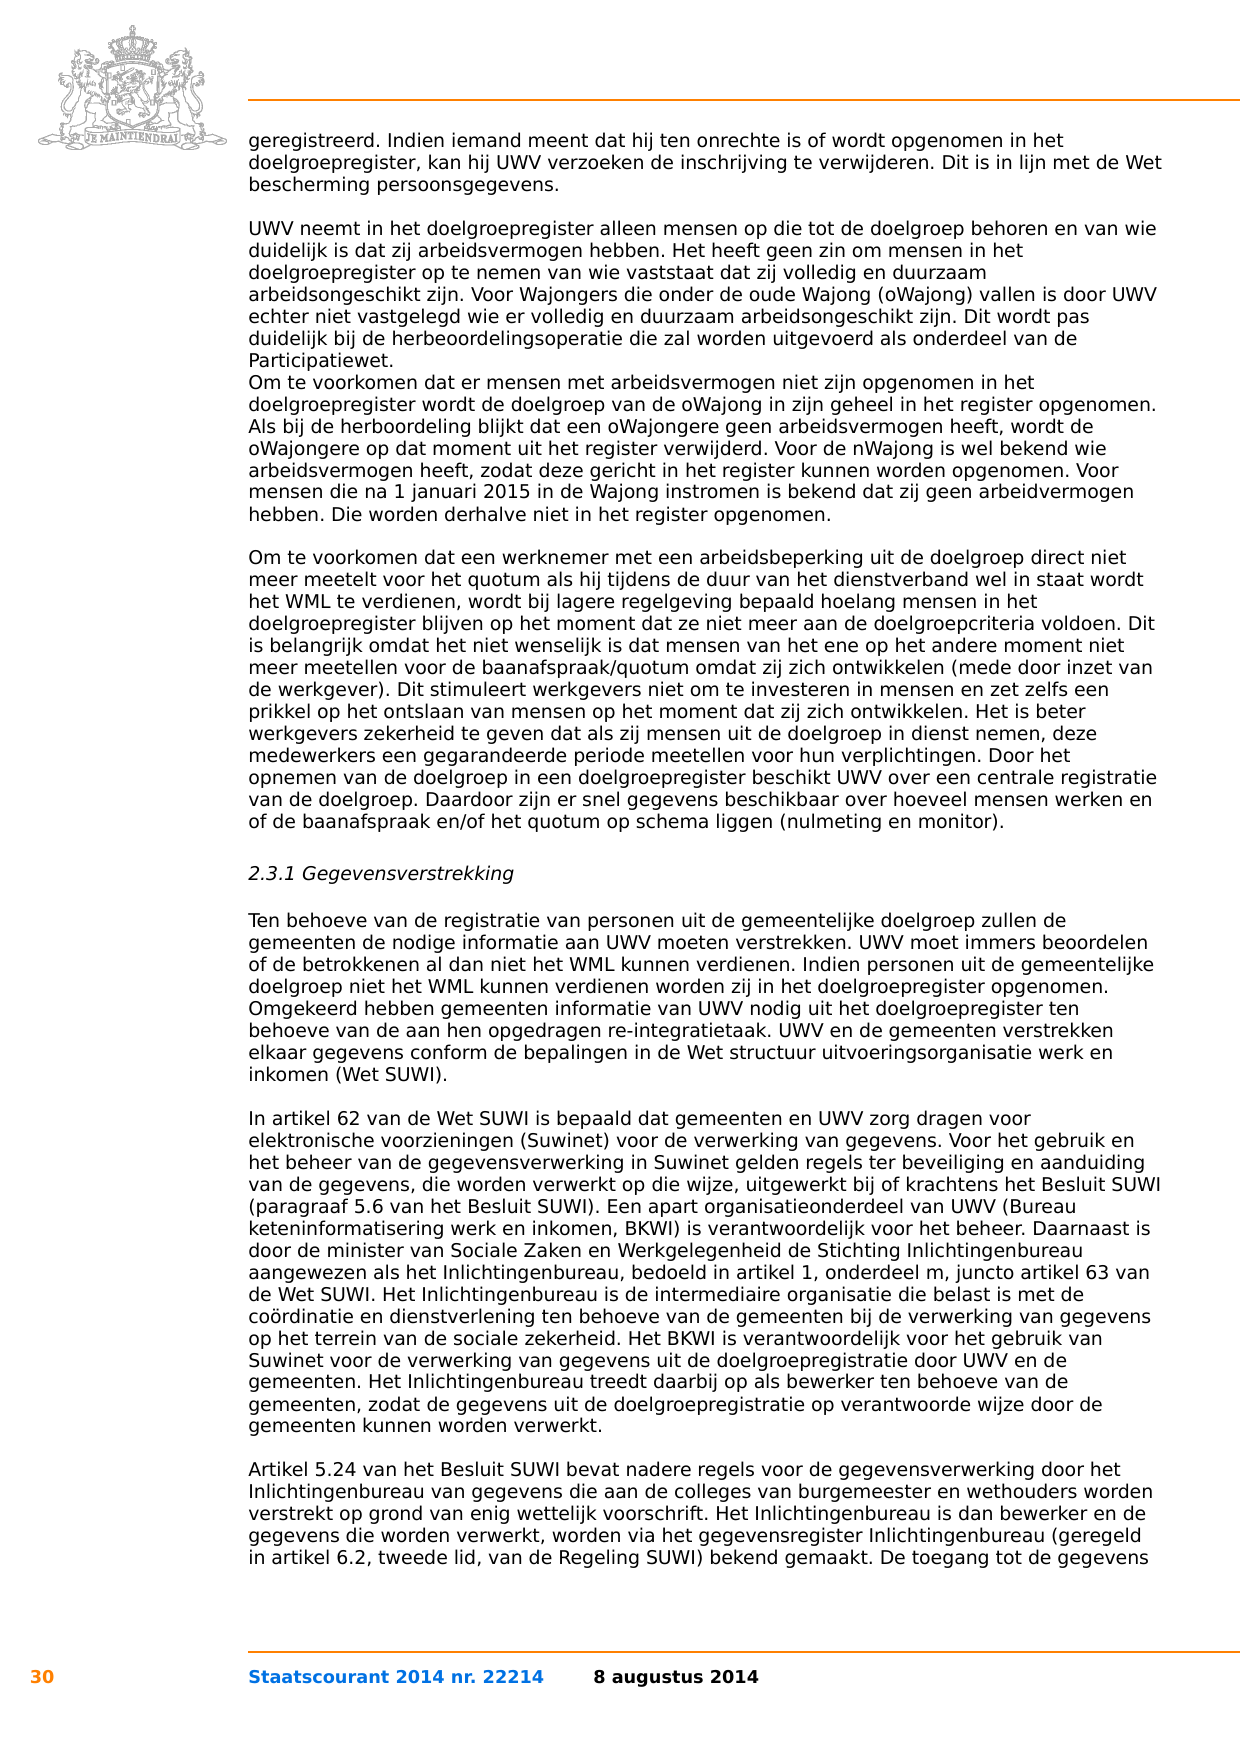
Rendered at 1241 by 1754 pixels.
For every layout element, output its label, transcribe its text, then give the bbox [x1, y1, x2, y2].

text UWV neemt in het doelgroepregister alleen mensen op die tot de doelgroep behoren en van wie duidelijk is dat zij arbeidsvermogen hebben. Het heeft geen zin om mensen in het doelgroepregister op te nemen van wie vaststaat dat zij volledig en duurzaam arbeidsongeschikt zijn. Voor Wajongers die onder de oude Wajong (oWajong) vallen is door UWV echter niet vastgelegd wie er volledig en duurzaam arbeidsongeschikt zijn. Dit wordt pas duidelijk bij de herbeoordelingsoperatie die zal worden uitgevoerd als onderdeel van de Participatiewet. [248, 218, 1163, 372]
text Artikel 5.24 van het Besluit SUWI bevat nadere regels voor de gegevensverwerking door het Inlichtingenbureau van gegevens die aan de colleges van burgemeester en wethouders worden verstrekt op grond van enig wettelijk voorschrift. Het Inlichtingenbureau is dan bewerker en de gegevens die worden verwerkt, worden via het gegevensregister Inlichtingenbureau (geregeld in artikel 6.2, tweede lid, van de Regeling SUWI) bekend gemaakt. De toegang tot de gegevens [248, 1459, 1163, 1569]
text Ten behoeve van de registratie van personen uit de gemeentelijke doelgroep zullen de gemeenten de nodige informatie aan UWV moeten verstrekken. UWV moet immers beoordelen of de betrokkenen al dan niet het WML kunnen verdienen. Indien personen uit de gemeentelijke doelgroep niet het WML kunnen verdienen worden zij in het doelgroepregister opgenomen. Omgekeerd hebben gemeenten informatie van UWV nodig uit het doelgroepregister ten behoeve van de aan hen opgedragen re-integratietaak. UWV en de gemeenten verstrekken elkaar gegevens conform de bepalingen in de Wet structuur uitvoeringsorganisatie werk en inkomen (Wet SUWI). [248, 910, 1163, 1086]
text Om te voorkomen dat een werknemer met een arbeidsbeperking uit de doelgroep direct niet meer meetelt voor het quotum als hij tijdens de duur van het dienstverband wel in staat wordt het WML te verdienen, wordt bij lagere regelgeving bepaald hoelang mensen in het doelgroepregister blijven op het moment dat ze niet meer aan de doelgroepcriteria voldoen. Dit is belangrijk omdat het niet wenselijk is dat mensen van het ene op het andere moment niet meer meetellen voor de baanafspraak/quotum omdat zij zich ontwikkelen (mede door inzet van de werkgever). Dit stimuleert werkgevers niet om te investeren in mensen en zet zelfs een prikkel op het ontslaan van mensen op het moment dat zij zich ontwikkelen. Het is beter werkgevers zekerheid te geven dat als zij mensen uit de doelgroep in dienst nemen, deze medewerkers een gegarandeerde periode meetellen voor hun verplichtingen. Door het opnemen van de doelgroep in een doelgroepregister beschikt UWV over een centrale registratie van de doelgroep. Daardoor zijn er snel gegevens beschikbaar over hoeveel mensen werken en of de baanafspraak en/of het quotum op schema liggen (nulmeting en monitor). [248, 547, 1163, 833]
picture [38, 25, 227, 150]
subtitle 2.3.1 Gegevensverstrekking [248, 863, 1163, 885]
text In artikel 62 van de Wet SUWI is bepaald dat gemeenten en UWV zorg dragen voor elektronische voorzieningen (Suwinet) voor de verwerking van gegevens. Voor het gebruik en het beheer van de gegevensverwerking in Suwinet gelden regels ter beveiliging en aanduiding van de gegevens, die worden verwerkt op die wijze, uitgewerkt bij of krachtens het Besluit SUWI (paragraaf 5.6 van het Besluit SUWI). Een apart organisatieonderdeel van UWV (Bureau keteninformatisering werk en inkomen, BKWI) is verantwoordelijk voor het beheer. Daarnaast is door de minister van Sociale Zaken en Werkgelegenheid de Stichting Inlichtingenbureau aangewezen als het Inlichtingenbureau, bedoeld in artikel 1, onderdeel m, juncto artikel 63 van de Wet SUWI. Het Inlichtingenbureau is de intermediaire organisatie die belast is met de coördinatie en dienstverlening ten behoeve van de gemeenten bij de verwerking van gegevens op het terrein van de sociale zekerheid. Het BKWI is verantwoordelijk voor het gebruik van Suwinet voor de verwerking van gegevens uit de doelgroepregistratie door UWV en de gemeenten. Het Inlichtingenbureau treedt daarbij op als bewerker ten behoeve van de gemeenten, zodat de gegevens uit de doelgroepregistratie op verantwoorde wijze door de gemeenten kunnen worden verwerkt. [248, 1108, 1163, 1437]
text geregistreerd. Indien iemand meent dat hij ten onrechte is of wordt opgenomen in het doelgroepregister, kan hij UWV verzoeken de inschrijving te verwijderen. Dit is in lijn met de Wet bescherming persoonsgegevens. [248, 130, 1163, 196]
text Om te voorkomen dat er mensen met arbeidsvermogen niet zijn opgenomen in het doelgroepregister wordt de doelgroep van de oWajong in zijn geheel in het register opgenomen. Als bij de herboordeling blijkt dat een oWajongere geen arbeidsvermogen heeft, wordt de oWajongere op dat moment uit het register verwijderd. Voor de nWajong is wel bekend wie arbeidsvermogen heeft, zodat deze gericht in het register kunnen worden opgenomen. Voor mensen die na 1 januari 2015 in de Wajong instromen is bekend dat zij geen arbeidvermogen hebben. Die worden derhalve niet in het register opgenomen. [248, 372, 1163, 525]
